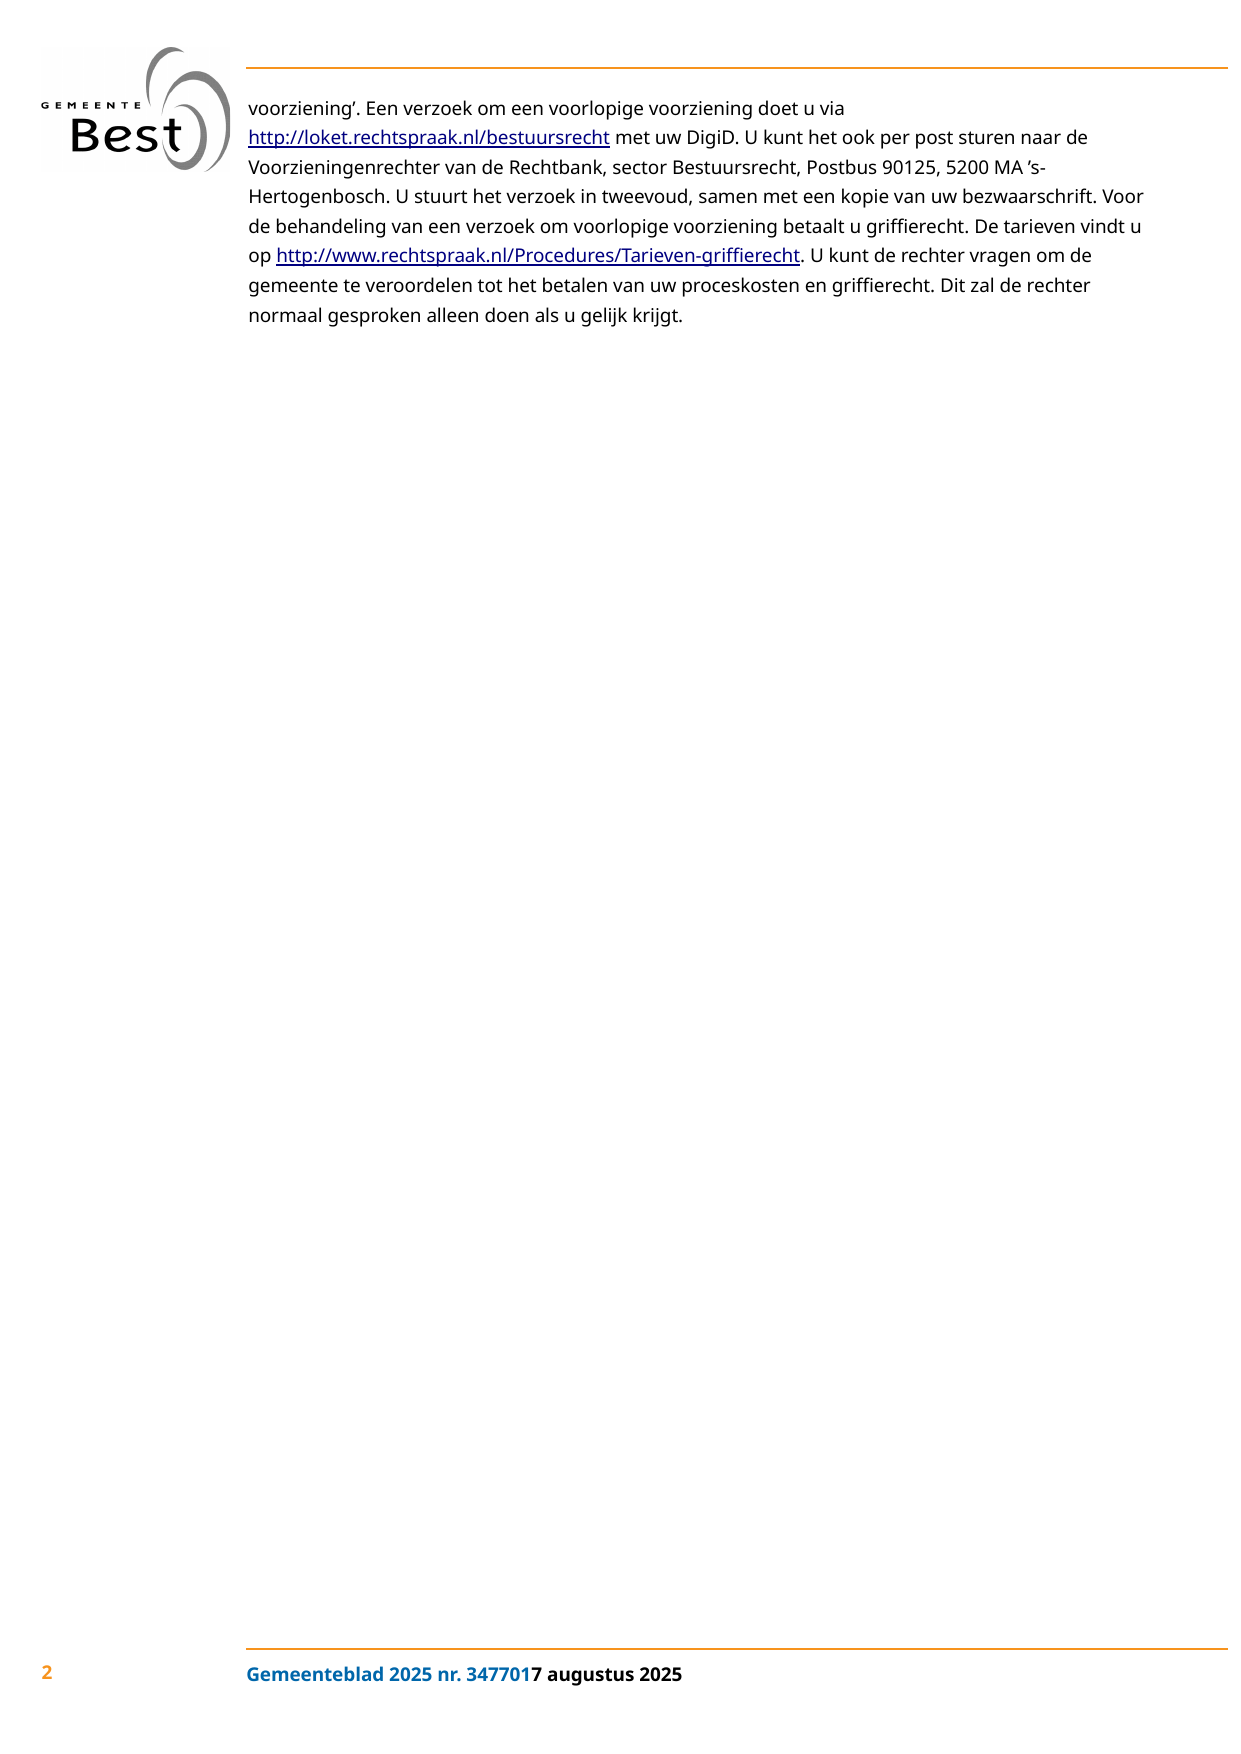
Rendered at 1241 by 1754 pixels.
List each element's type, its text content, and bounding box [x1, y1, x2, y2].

text voorziening’. Een verzoek om een voorlopige voorziening doet u via http://loket.rechtspraak.nl/bestuursrecht met uw DigiD. U kunt het ook per post sturen naar de Voorzieningenrechter van de Rechtbank, sector Bestuursrecht, Postbus 90125, 5200 MA ’s-Hertogenbosch. U stuurt het verzoek in tweevoud, samen met een kopie van uw bezwaarschrift. Voor de behandeling van een verzoek om voorlopige voorziening betaalt u griffierecht. De tarieven vindt u op http://www.rechtspraak.nl/Procedures/Tarieven-griffierecht. U kunt de rechter vragen om de gemeente te veroordelen tot het betalen van uw proceskosten en griffierecht. Dit zal de rechter normaal gesproken alleen doen als u gelijk krijgt. [248, 95, 1152, 328]
picture [41, 47, 231, 172]
